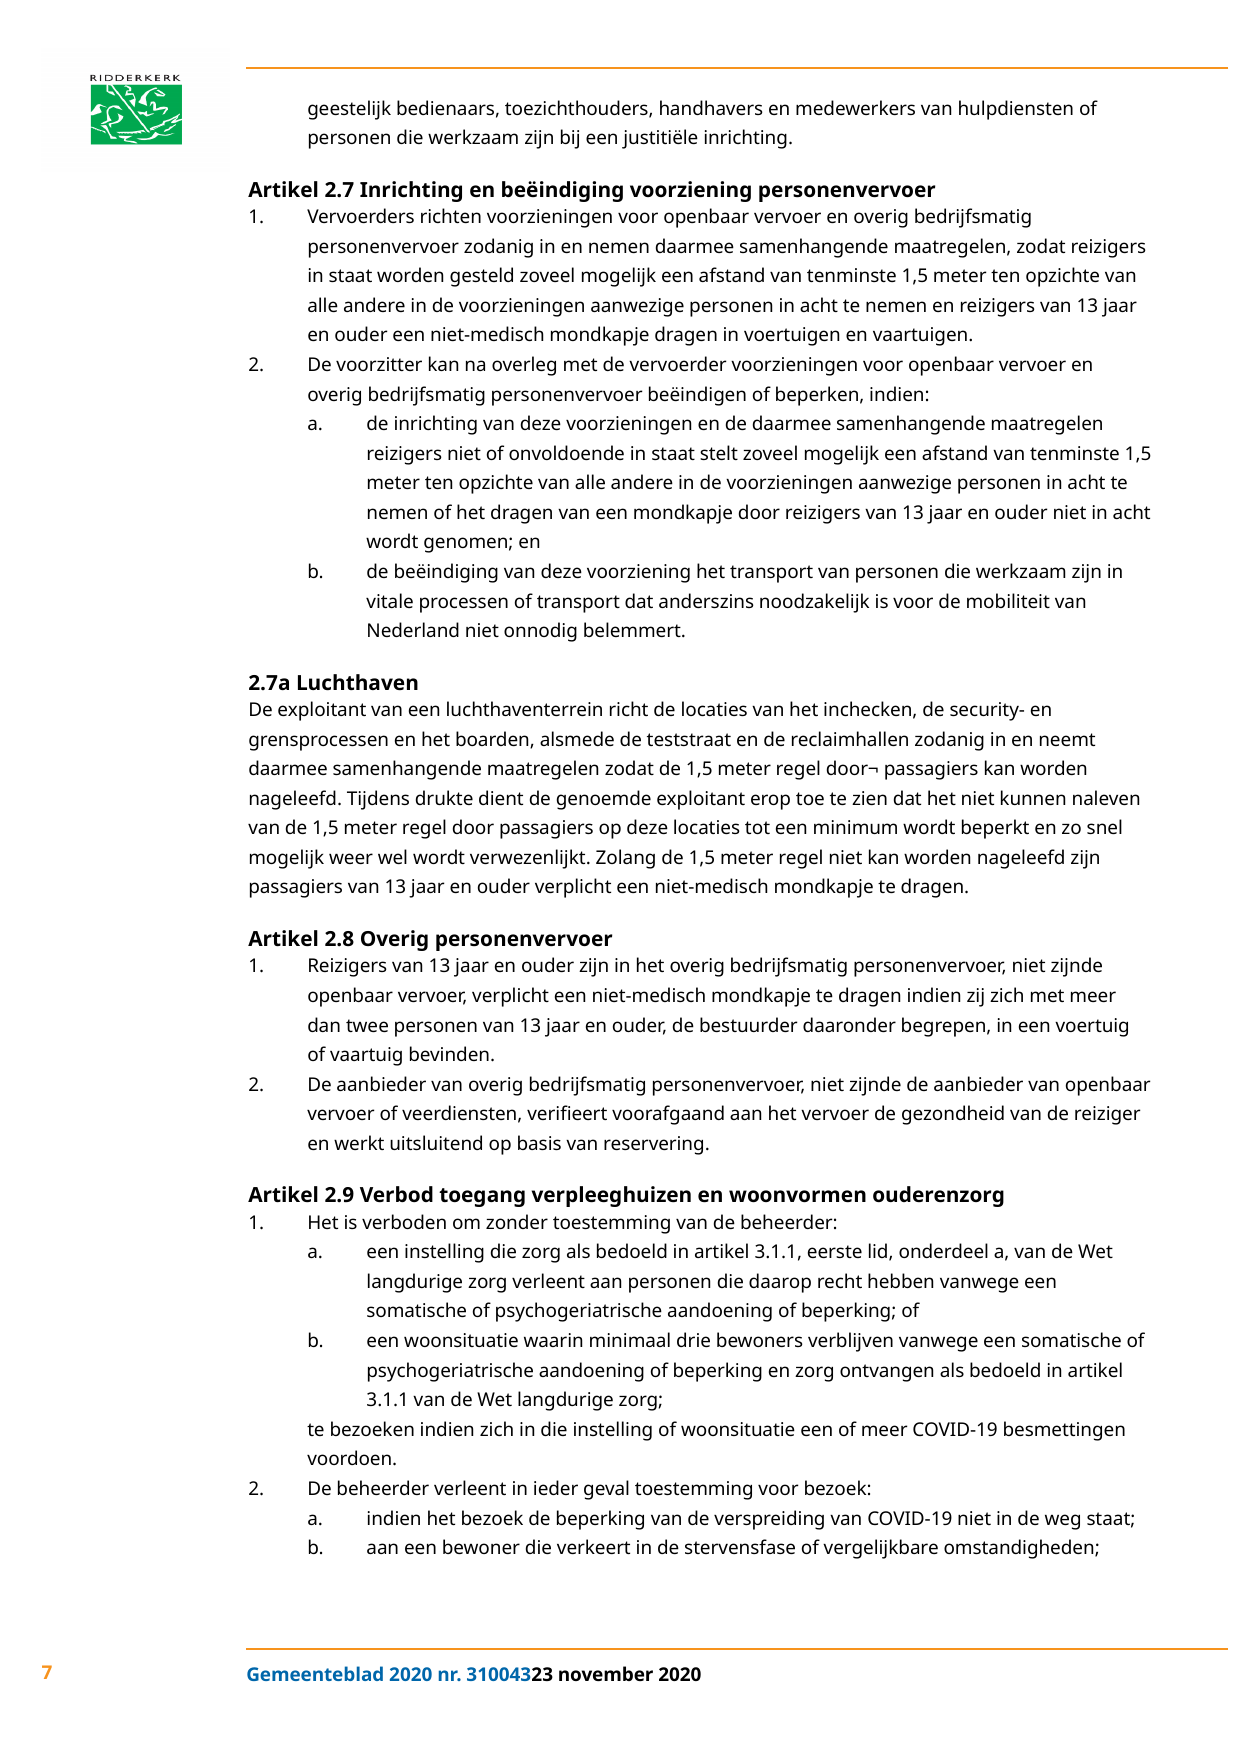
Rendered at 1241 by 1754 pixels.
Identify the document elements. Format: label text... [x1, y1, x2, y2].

list Vervoerders richten voorzieningen voor openbaar vervoer en overig bedrijfsmatig personenvervoer zodanig in en nemen daarmee samenhangende maatregelen, zodat reizigers in staat worden gesteld zoveel mogelijk een afstand van tenminste 1,5 meter ten opzichte van alle andere in de voorzieningen aanwezige personen in acht te nemen en reizigers van 13 jaar en ouder een niet-medisch mondkapje dragen in voertuigen en vaartuigen. [248, 203, 1152, 347]
text De exploitant van een luchthaventerrein richt de locaties van het inchecken, de security- en grensprocessen en het boarden, alsmede de teststraat en de reclaimhallen zodanig in en neemt daarmee samenhangende maatregelen zodat de 1,5 meter regel door¬ passagiers kan worden nageleefd. Tijdens drukte dient de genoemde exploitant erop toe te zien dat het niet kunnen naleven van de 1,5 meter regel door passagiers op deze locaties tot een minimum wordt beperkt en zo snel mogelijk weer wel wordt verwezenlijkt. Zolang de 1,5 meter regel niet kan worden nageleefd zijn passagiers van 13 jaar en ouder verplicht een niet-medisch mondkapje te dragen. [248, 696, 1152, 899]
list geestelijk bedienaars, toezichthouders, handhavers en medewerkers van hulpdiensten of personen die werkzaam zijn bij een justitiële inrichting. [248, 95, 1152, 150]
list indien het bezoek de beperking van de verspreiding van COVID-19 niet in de weg staat; [307, 1505, 1152, 1531]
list een woonsituatie waarin minimaal drie bewoners verblijven vanwege een somatische of psychogeriatrische aandoening of beperking en zorg ontvangen als bedoeld in artikel 3.1.1 van de Wet langdurige zorg; [307, 1327, 1152, 1412]
picture [41, 47, 231, 172]
text 2.7a Luchthaven [248, 668, 1152, 696]
list de beëindiging van deze voorziening het transport van personen die werkzaam zijn in vitale processen of transport dat anderszins noodzakelijk is voor de mobiliteit van Nederland niet onnodig belemmert. [307, 558, 1152, 643]
list te bezoeken indien zich in die instelling of woonsituatie een of meer COVID-19 besmettingen voordoen. [248, 1416, 1152, 1471]
list Het is verboden om zonder toestemming van de beheerder: [248, 1209, 1152, 1235]
list aan een bewoner die verkeert in de stervensfase of vergelijkbare omstandigheden; [307, 1534, 1152, 1560]
list de inrichting van deze voorzieningen en de daarmee samenhangende maatregelen reizigers niet of onvoldoende in staat stelt zoveel mogelijk een afstand van tenminste 1,5 meter ten opzichte van alle andere in de voorzieningen aanwezige personen in acht te nemen of het dragen van een mondkapje door reizigers van 13 jaar en ouder niet in acht wordt genomen; en [307, 410, 1152, 554]
text Artikel 2.8 Overig personenvervoer [248, 924, 1152, 953]
list een instelling die zorg als bedoeld in artikel 3.1.1, eerste lid, onderdeel a, van de Wet langdurige zorg verleent aan personen die daarop recht hebben vanwege een somatische of psychogeriatrische aandoening of beperking; of [307, 1238, 1152, 1323]
list De voorzitter kan na overleg met de vervoerder voorzieningen voor openbaar vervoer en overig bedrijfsmatig personenvervoer beëindigen of beperken, indien: [248, 351, 1152, 406]
list Reizigers van 13 jaar en ouder zijn in het overig bedrijfsmatig personenvervoer, niet zijnde openbaar vervoer, verplicht een niet-medisch mondkapje te dragen indien zij zich met meer dan twee personen van 13 jaar en ouder, de bestuurder daaronder begrepen, in een voertuig of vaartuig bevinden. [248, 953, 1152, 1067]
list De aanbieder van overig bedrijfsmatig personenvervoer, niet zijnde de aanbieder van openbaar vervoer of veerdiensten, verifieert voorafgaand aan het vervoer de gezondheid van de reiziger en werkt uitsluitend op basis van reservering. [248, 1071, 1152, 1156]
text Artikel 2.9 Verbod toegang verpleeghuizen en woonvormen ouderenzorg [248, 1181, 1152, 1209]
text Artikel 2.7 Inrichting en beëindiging voorziening personenvervoer [248, 175, 1152, 203]
list De beheerder verleent in ieder geval toestemming voor bezoek: [248, 1475, 1152, 1501]
